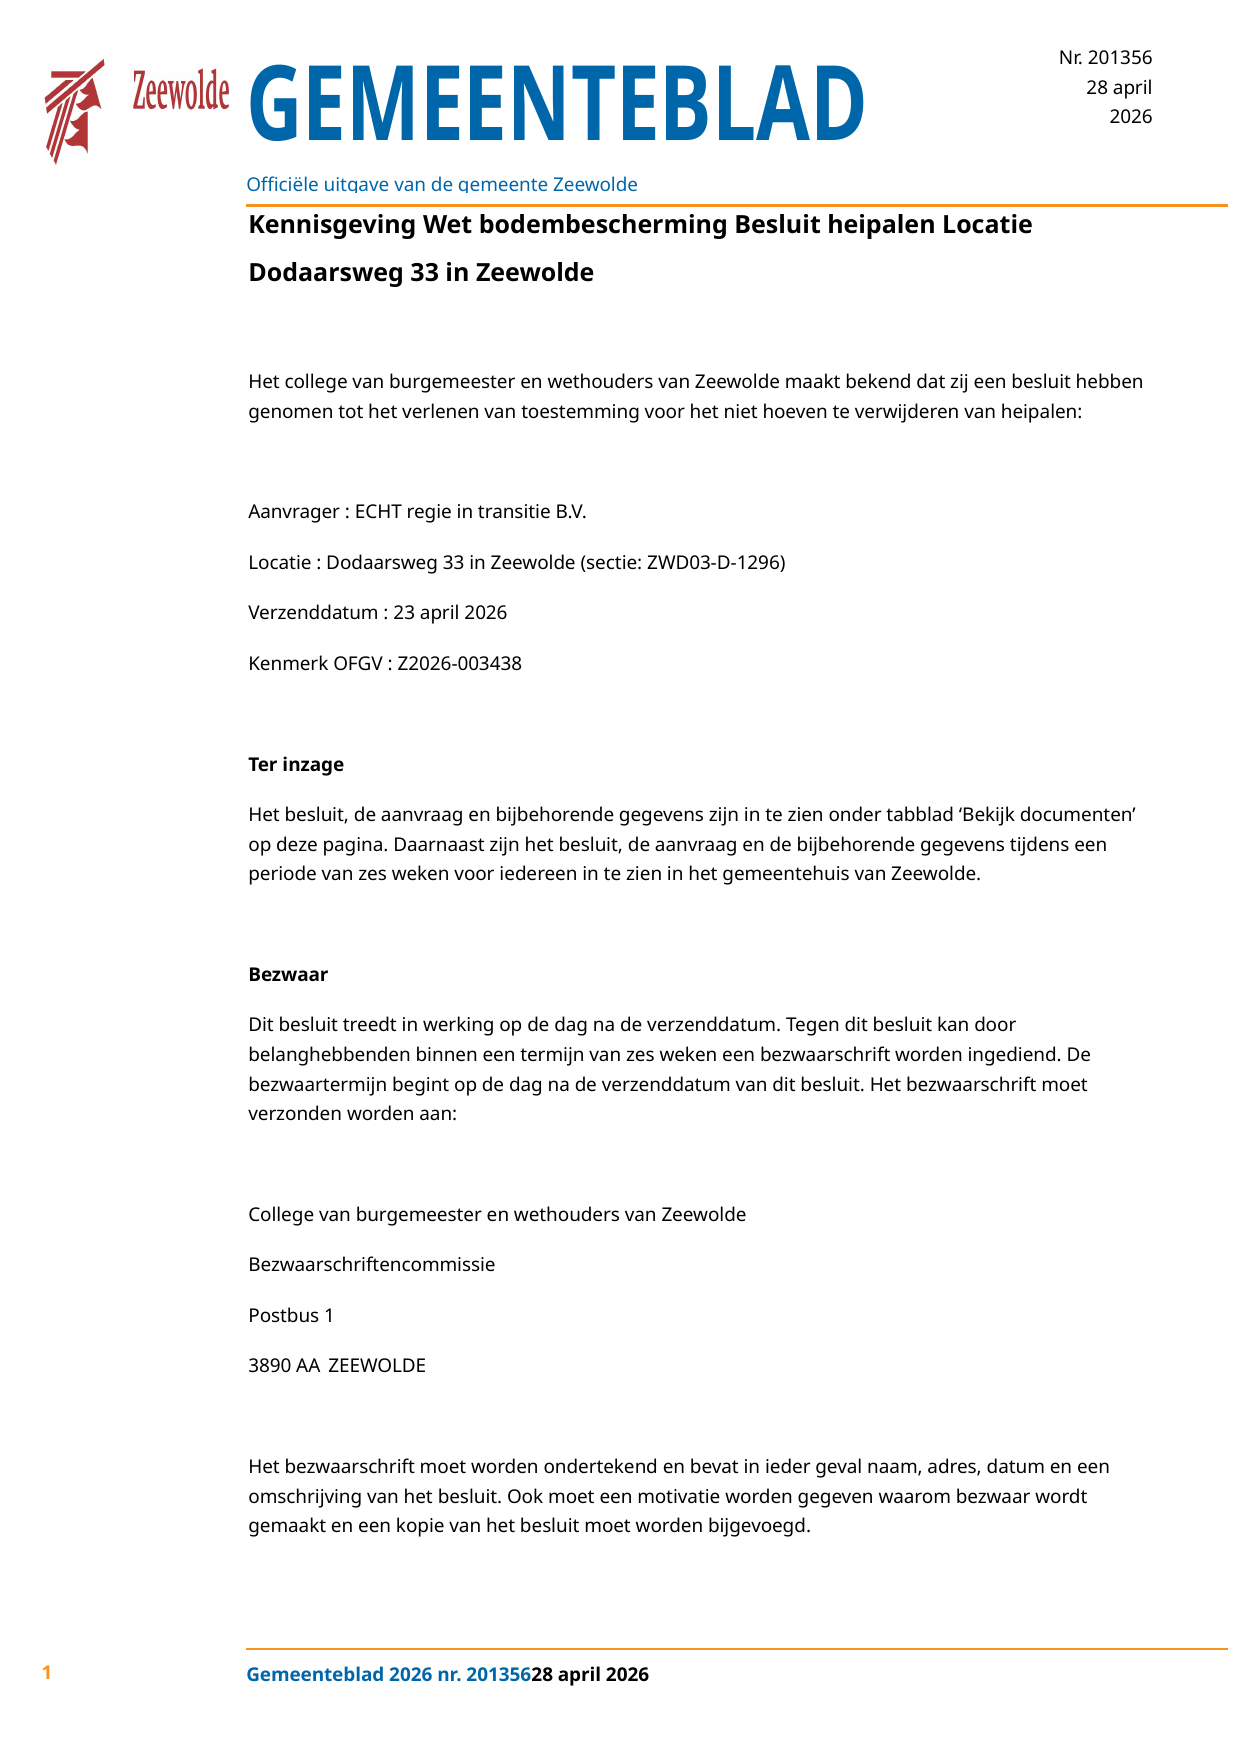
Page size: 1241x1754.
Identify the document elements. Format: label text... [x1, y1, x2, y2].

text Het bezwaarschrift moet worden ondertekend en bevat in ieder geval naam, adres, datum en een omschrijving van het besluit. Ook moet een motivatie worden gegeven waarom bezwaar wordt gemaakt en een kopie van het besluit moet worden bijgevoegd. [248, 1453, 1152, 1538]
text Bezwaarschriftencommissie [248, 1252, 1152, 1277]
picture [41, 47, 231, 172]
text Kenmerk OFGV : Z2026-003438 [248, 650, 1152, 676]
text 3890 AA ZEEWOLDE [248, 1352, 1152, 1378]
text Kennisgeving Wet bodembescherming Besluit heipalen Locatie Dodaarsweg 33 in Zeewolde [248, 207, 1152, 288]
text Het college van burgemeester en wethouders van Zeewolde maakt bekend dat zij een besluit hebben genomen tot het verlenen van toestemming voor het niet hoeven te verwijderen van heipalen: [248, 368, 1152, 424]
text Locatie : Dodaarsweg 33 in Zeewolde (sectie: ZWD03-D-1296) [248, 549, 1152, 575]
text Het besluit, de aanvraag en bijbehorende gegevens zijn in te zien onder tabblad ‘Bekijk documenten’ op deze pagina. Daarnaast zijn het besluit, de aanvraag en de bijbehorende gegevens tijdens een periode van zes weken voor iedereen in te zien in het gemeentehuis van Zeewolde. [248, 801, 1152, 886]
text Aanvrager : ECHT regie in transitie B.V. [248, 499, 1152, 524]
text Ter inzage [248, 751, 1152, 777]
text Bezwaar [248, 961, 1152, 987]
text Dit besluit treedt in werking op de dag na de verzenddatum. Tegen dit besluit kan door belanghebbenden binnen een termijn van zes weken een bezwaarschrift worden ingediend. De bezwaartermijn begint op de dag na de verzenddatum van dit besluit. Het bezwaarschrift moet verzonden worden aan: [248, 1012, 1152, 1126]
text Verzenddatum : 23 april 2026 [248, 599, 1152, 625]
text College van burgemeester en wethouders van Zeewolde [248, 1201, 1152, 1227]
text Postbus 1 [248, 1302, 1152, 1328]
